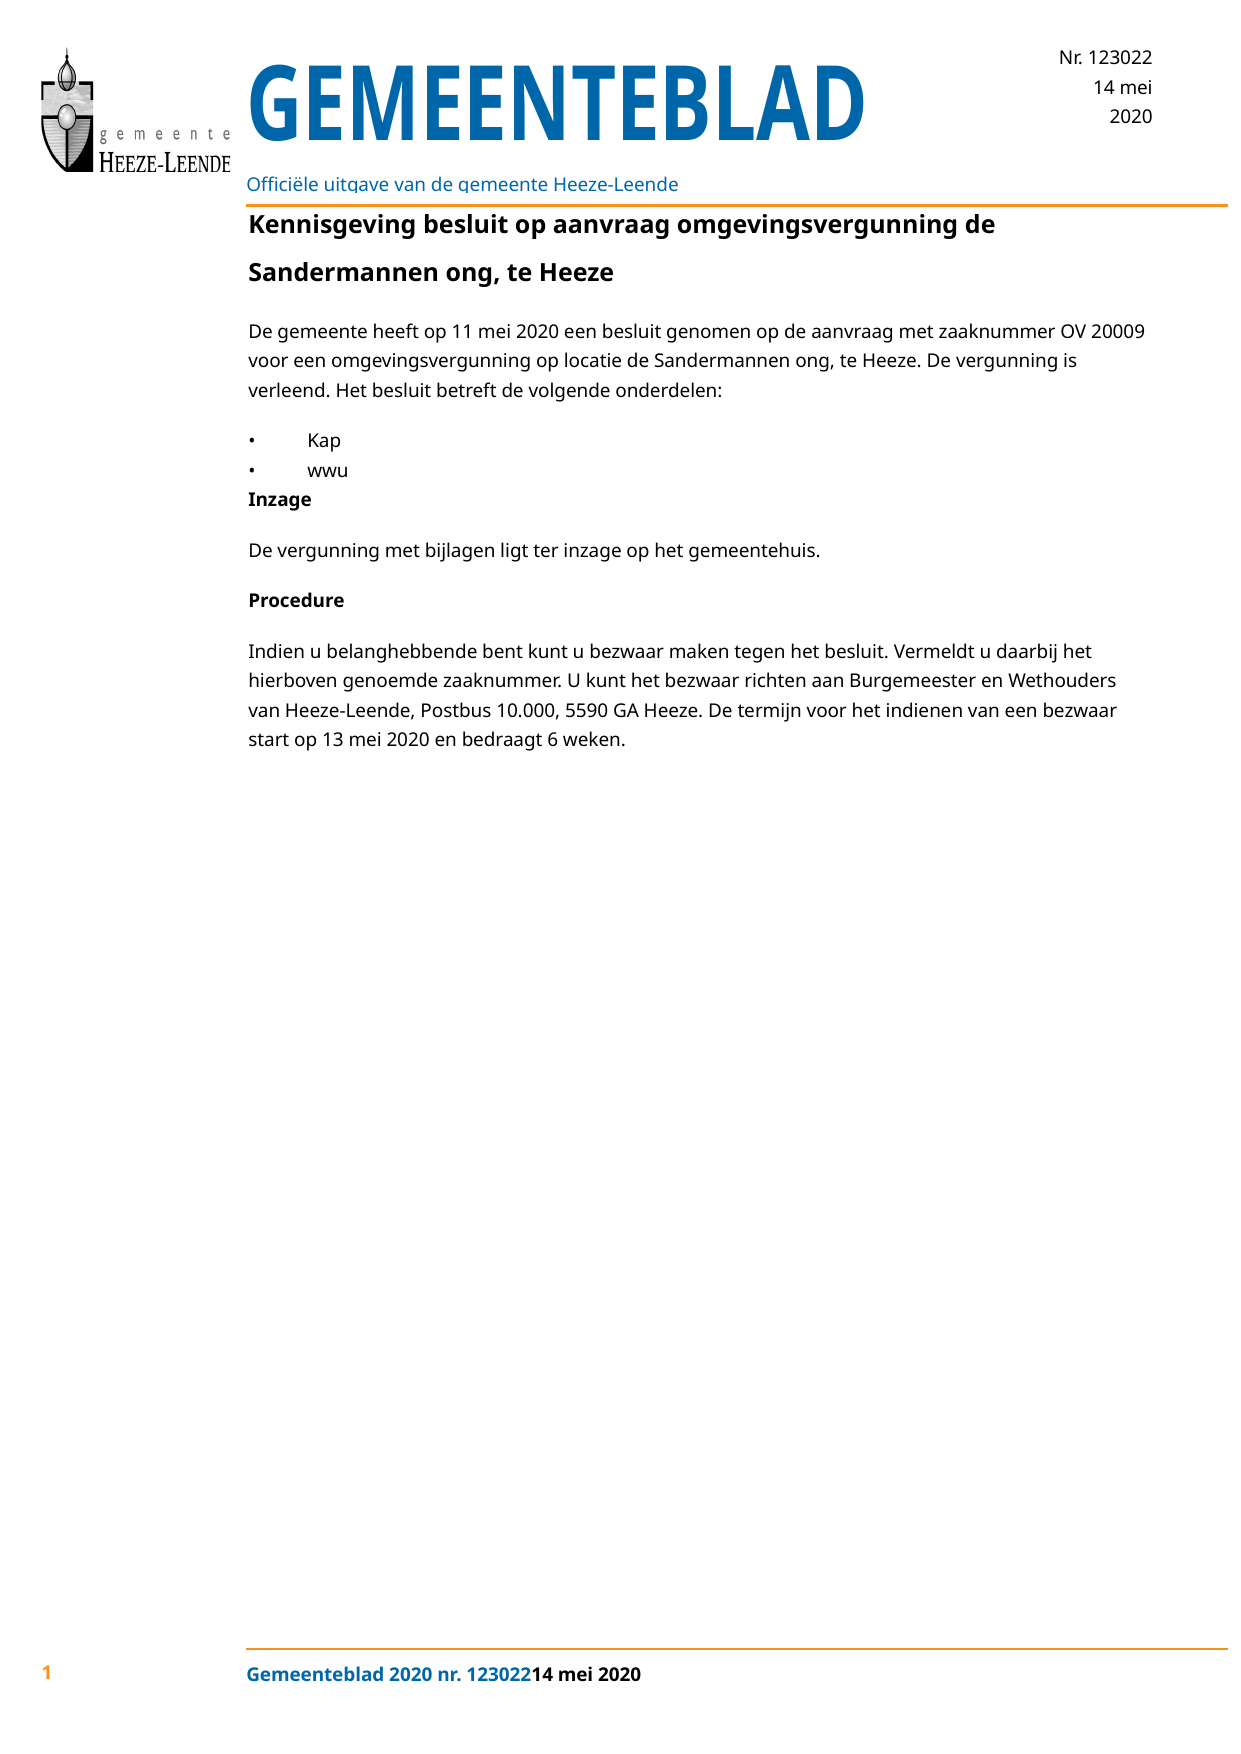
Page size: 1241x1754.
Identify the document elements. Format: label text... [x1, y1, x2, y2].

list Kap [248, 427, 1152, 453]
text De vergunning met bijlagen ligt ter inzage op het gemeentehuis. [248, 537, 1152, 563]
list wwu [248, 457, 1152, 483]
picture [41, 47, 231, 172]
text Kennisgeving besluit op aanvraag omgevingsvergunning de Sandermannen ong, te Heeze [248, 207, 1152, 288]
text Inzage [248, 487, 1152, 512]
text Indien u belanghebbende bent kunt u bezwaar maken tegen het besluit. Vermeldt u daarbij het hierboven genoemde zaaknummer. U kunt het bezwaar richten aan Burgemeester en Wethouders van Heeze-Leende, Postbus 10.000, 5590 GA Heeze. De termijn voor het indienen van een bezwaar start op 13 mei 2020 en bedraagt 6 weken. [248, 638, 1152, 752]
text Procedure [248, 587, 1152, 613]
text De gemeente heeft op 11 mei 2020 een besluit genomen op de aanvraag met zaaknummer OV 20009 voor een omgevingsvergunning op locatie de Sandermannen ong, te Heeze. De vergunning is verleend. Het besluit betreft de volgende onderdelen: [248, 318, 1152, 403]
